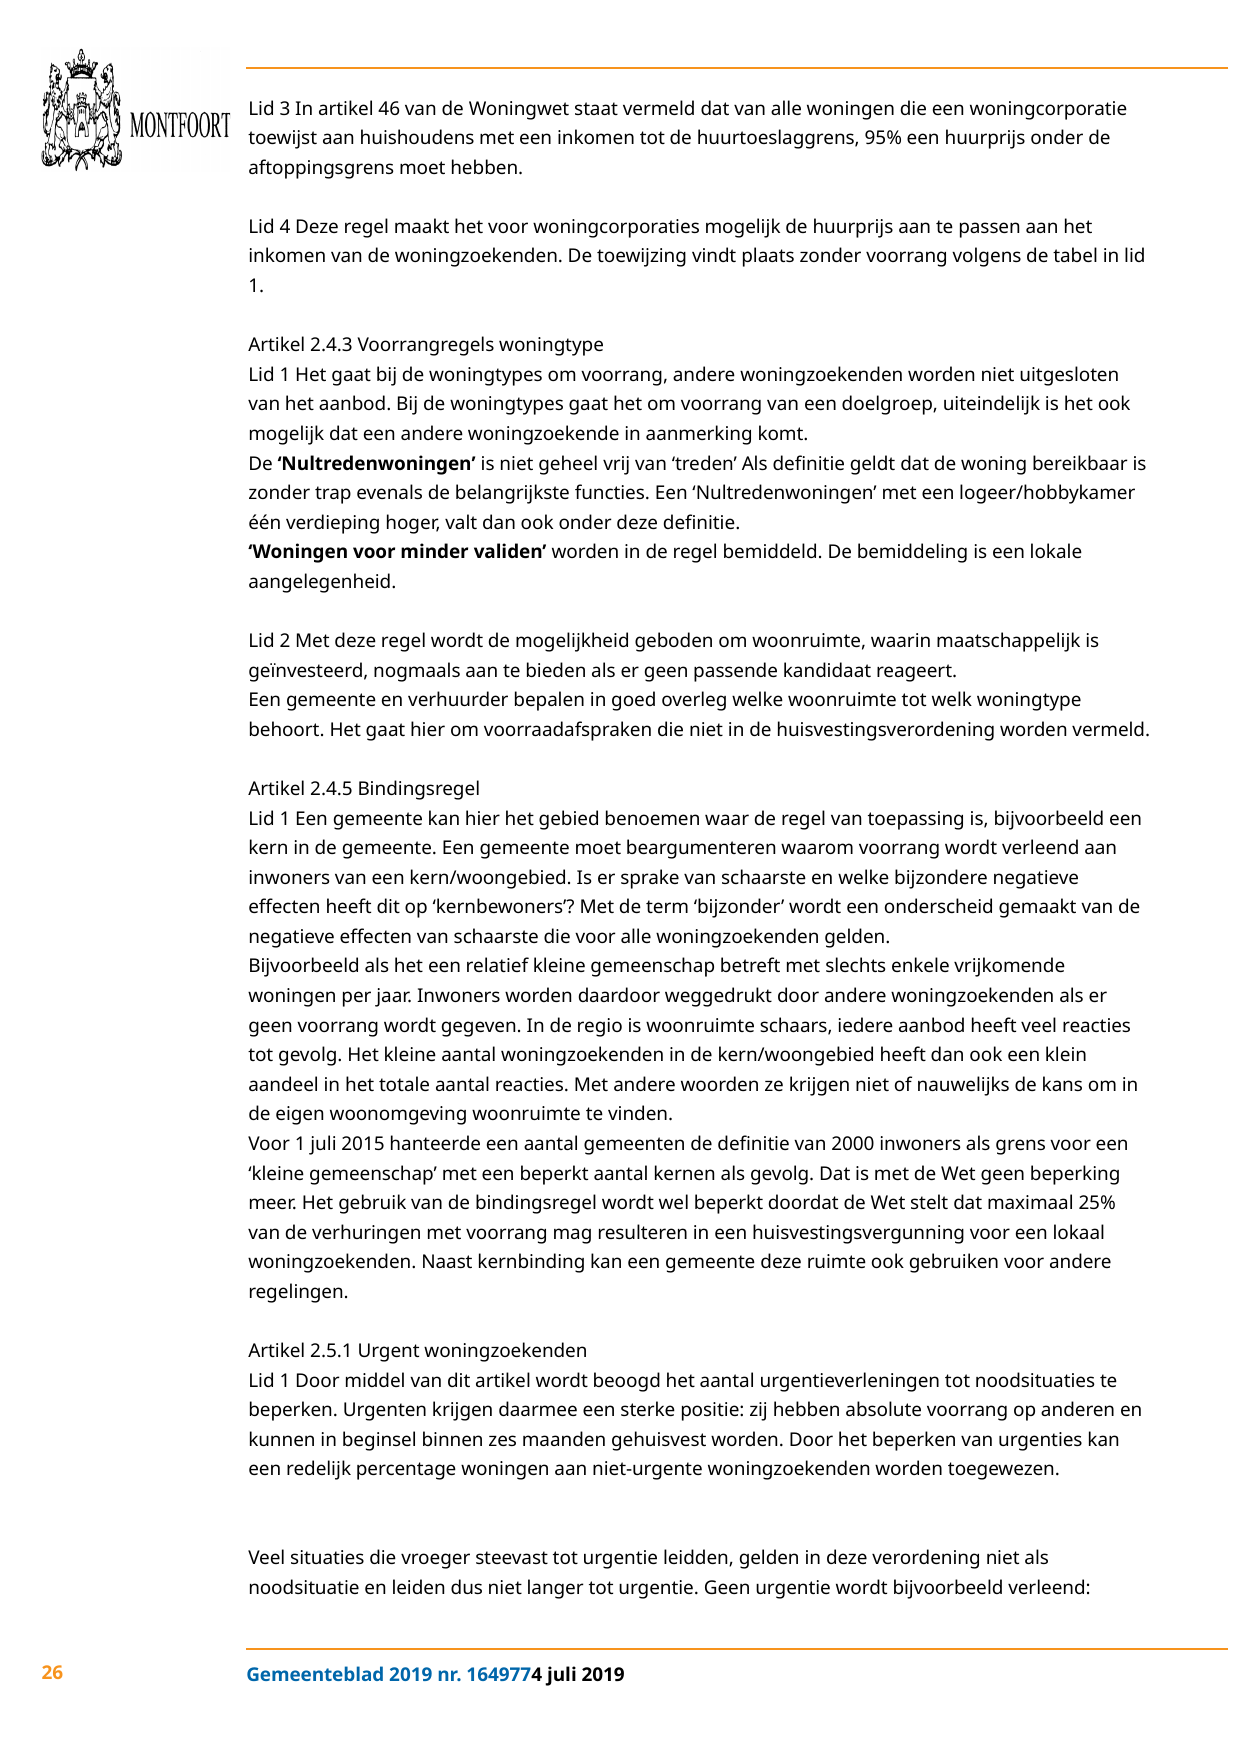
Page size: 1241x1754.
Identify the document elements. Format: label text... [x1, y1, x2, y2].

text Lid 1 Een gemeente kan hier het gebied benoemen waar de regel van toepassing is, bijvoorbeeld een kern in de gemeente. Een gemeente moet beargumenteren waarom voorrang wordt verleend aan inwoners van een kern/woongebied. Is er sprake van schaarste en welke bijzondere negatieve effecten heeft dit op ‘kernbewoners’? Met de term ‘bijzonder’ wordt een onderscheid gemaakt van de negatieve effecten van schaarste die voor alle woningzoekenden gelden. [248, 805, 1152, 949]
text Artikel 2.4.5 Bindingsregel [248, 775, 1152, 801]
text Artikel 2.5.1 Urgent woningzoekenden [248, 1337, 1152, 1363]
text Lid 2 Met deze regel wordt de mogelijkheid geboden om woonruimte, waarin maatschappelijk is geïnvesteerd, nogmaals aan te bieden als er geen passende kandidaat reageert. [248, 627, 1152, 683]
text Voor 1 juli 2015 hanteerde een aantal gemeenten de definitie van 2000 inwoners als grens voor een ‘kleine gemeenschap’ met een beperkt aantal kernen als gevolg. Dat is met de Wet geen beperking meer. Het gebruik van de bindingsregel wordt wel beperkt doordat de Wet stelt dat maximaal 25% van de verhuringen met voorrang mag resulteren in een huisvestingsvergunning voor een lokaal woningzoekenden. Naast kernbinding kan een gemeente deze ruimte ook gebruiken voor andere regelingen. [248, 1130, 1152, 1304]
text Bijvoorbeeld als het een relatief kleine gemeenschap betreft met slechts enkele vrijkomende woningen per jaar. Inwoners worden daardoor weggedrukt door andere woningzoekenden als er geen voorrang wordt gegeven. In de regio is woonruimte schaars, iedere aanbod heeft veel reacties tot gevolg. Het kleine aantal woningzoekenden in de kern/woongebied heeft dan ook een klein aandeel in het totale aantal reacties. Met andere woorden ze krijgen niet of nauwelijks de kans om in de eigen woonomgeving woonruimte te vinden. [248, 953, 1152, 1126]
text Lid 3 In artikel 46 van de Woningwet staat vermeld dat van alle woningen die een woningcorporatie toewijst aan huishoudens met een inkomen tot de huurtoeslaggrens, 95% een huurprijs onder de aftoppingsgrens moet hebben. [248, 95, 1152, 180]
picture [41, 47, 231, 172]
text Artikel 2.4.3 Voorrangregels woningtype [248, 331, 1152, 357]
text De ‘Nultredenwoningen’ is niet geheel vrij van ‘treden’ Als definitie geldt dat de woning bereikbaar is zonder trap evenals de belangrijkste functies. Een ‘Nultredenwoningen’ met een logeer/hobbykamer één verdieping hoger, valt dan ook onder deze definitie. [248, 450, 1152, 535]
text ‘Woningen voor minder validen’ worden in de regel bemiddeld. De bemiddeling is een lokale aangelegenheid. [248, 538, 1152, 594]
text Lid 1 Door middel van dit artikel wordt beoogd het aantal urgentieverleningen tot noodsituaties te beperken. Urgenten krijgen daarmee een sterke positie: zij hebben absolute voorrang op anderen en kunnen in beginsel binnen zes maanden gehuisvest worden. Door het beperken van urgenties kan een redelijk percentage woningen aan niet-urgente woningzoekenden worden toegewezen. [248, 1367, 1152, 1481]
text Lid 4 Deze regel maakt het voor woningcorporaties mogelijk de huurprijs aan te passen aan het inkomen van de woningzoekenden. De toewijzing vindt plaats zonder voorrang volgens de tabel in lid 1. [248, 213, 1152, 298]
text Lid 1 Het gaat bij de woningtypes om voorrang, andere woningzoekenden worden niet uitgesloten van het aanbod. Bij de woningtypes gaat het om voorrang van een doelgroep, uiteindelijk is het ook mogelijk dat een andere woningzoekende in aanmerking komt. [248, 361, 1152, 446]
text Veel situaties die vroeger steevast tot urgentie leidden, gelden in deze verordening niet als noodsituatie en leiden dus niet langer tot urgentie. Geen urgentie wordt bijvoorbeeld verleend: [248, 1544, 1152, 1600]
text Een gemeente en verhuurder bepalen in goed overleg welke woonruimte tot welk woningtype behoort. Het gaat hier om voorraadafspraken die niet in de huisvestingsverordening worden vermeld. [248, 686, 1152, 742]
